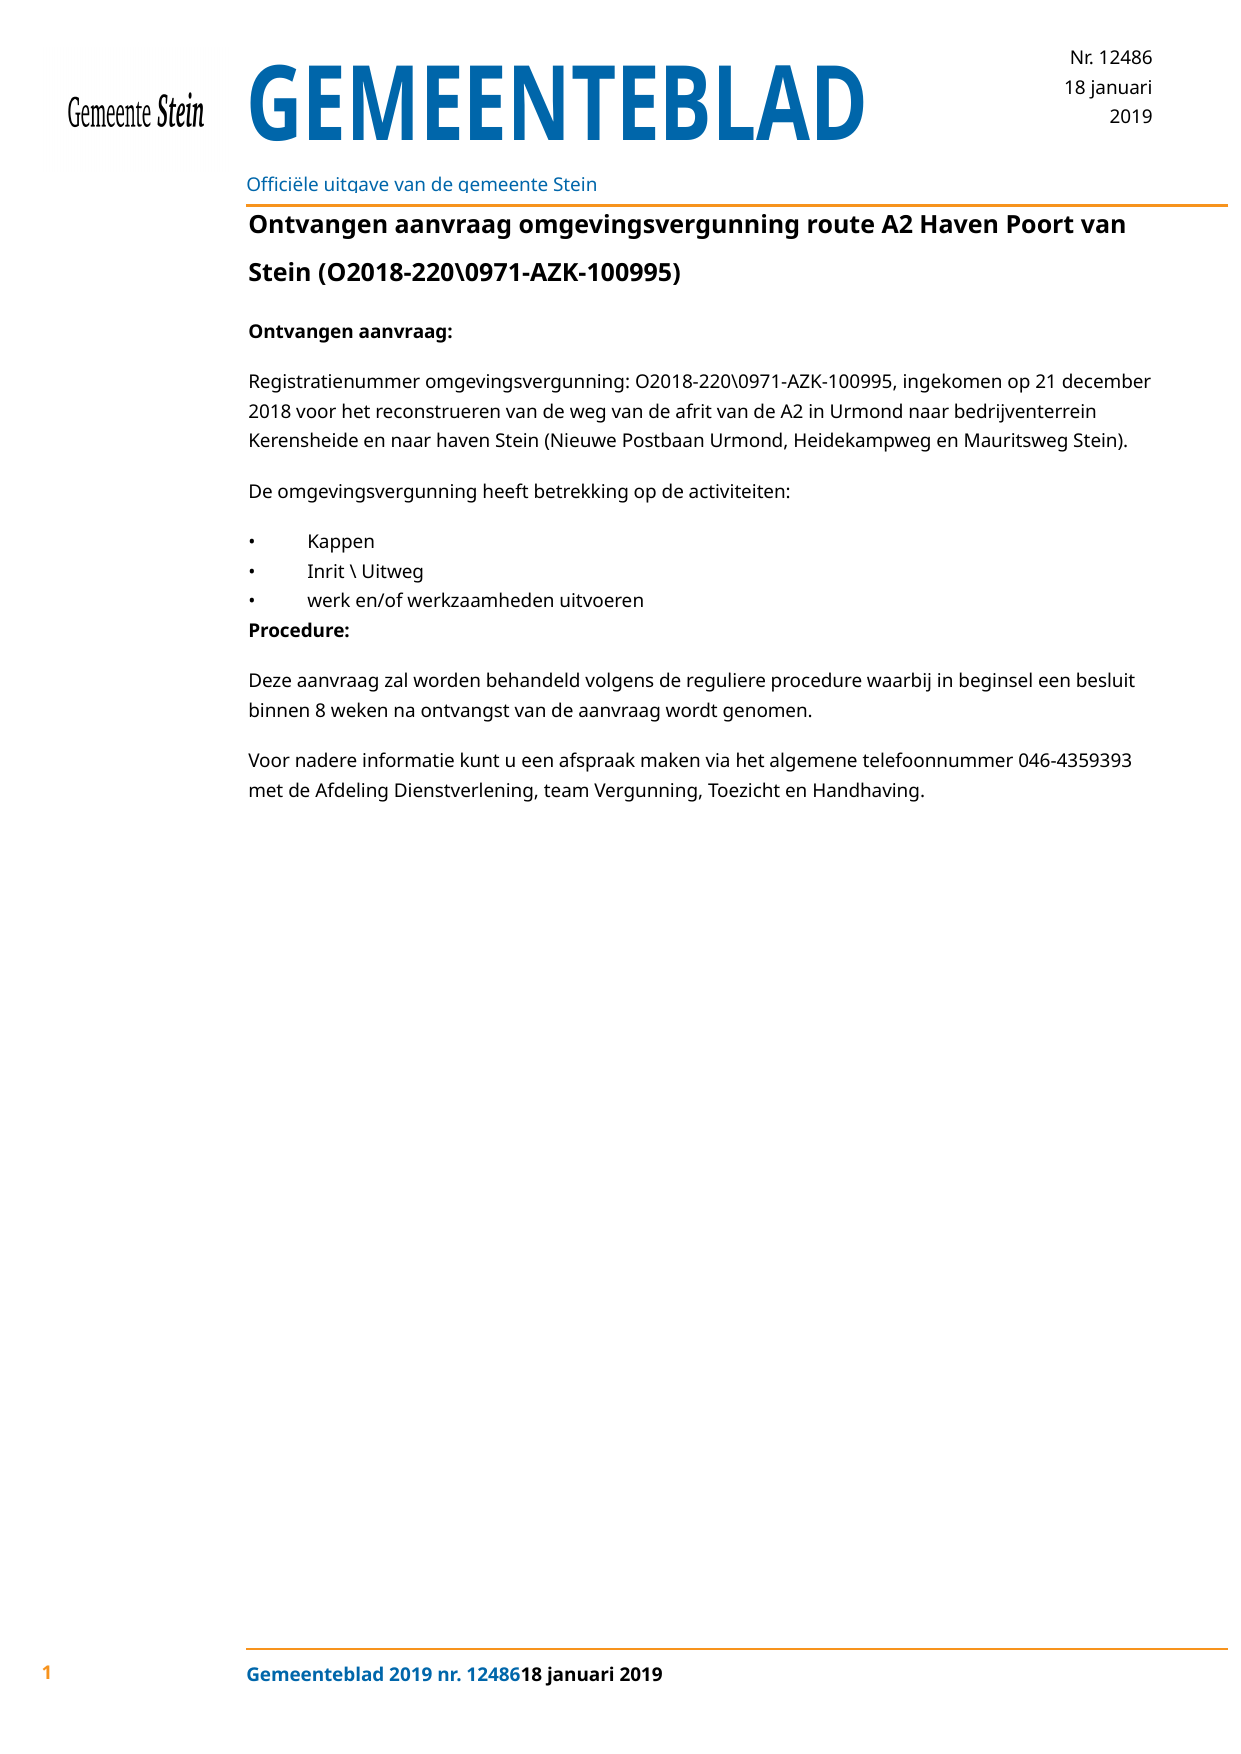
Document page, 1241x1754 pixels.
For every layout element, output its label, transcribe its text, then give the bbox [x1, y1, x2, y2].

list Inrit \ Uitweg [248, 558, 1152, 584]
list Kappen [248, 528, 1152, 554]
text Registratienummer omgevingsvergunning: O2018-220\0971-AZK-100995, ingekomen op 21 december 2018 voor het reconstrueren van de weg van de afrit van de A2 in Urmond naar bedrijventerrein Kerensheide en naar haven Stein (Nieuwe Postbaan Urmond, Heidekampweg en Mauritsweg Stein). [248, 368, 1152, 453]
text Ontvangen aanvraag: [248, 318, 1152, 344]
picture [41, 47, 231, 172]
text Voor nadere informatie kunt u een afspraak maken via het algemene telefoonnummer 046-4359393 met de Afdeling Dienstverlening, team Vergunning, Toezicht en Handhaving. [248, 747, 1152, 803]
text Deze aanvraag zal worden behandeld volgens de reguliere procedure waarbij in beginsel een besluit binnen 8 weken na ontvangst van de aanvraag wordt genomen. [248, 667, 1152, 723]
list werk en/of werkzaamheden uitvoeren [248, 587, 1152, 613]
text Procedure: [248, 617, 1152, 643]
text De omgevingsvergunning heeft betrekking op de activiteiten: [248, 478, 1152, 504]
text Ontvangen aanvraag omgevingsvergunning route A2 Haven Poort van Stein (O2018-220\0971-AZK-100995) [248, 207, 1152, 288]
